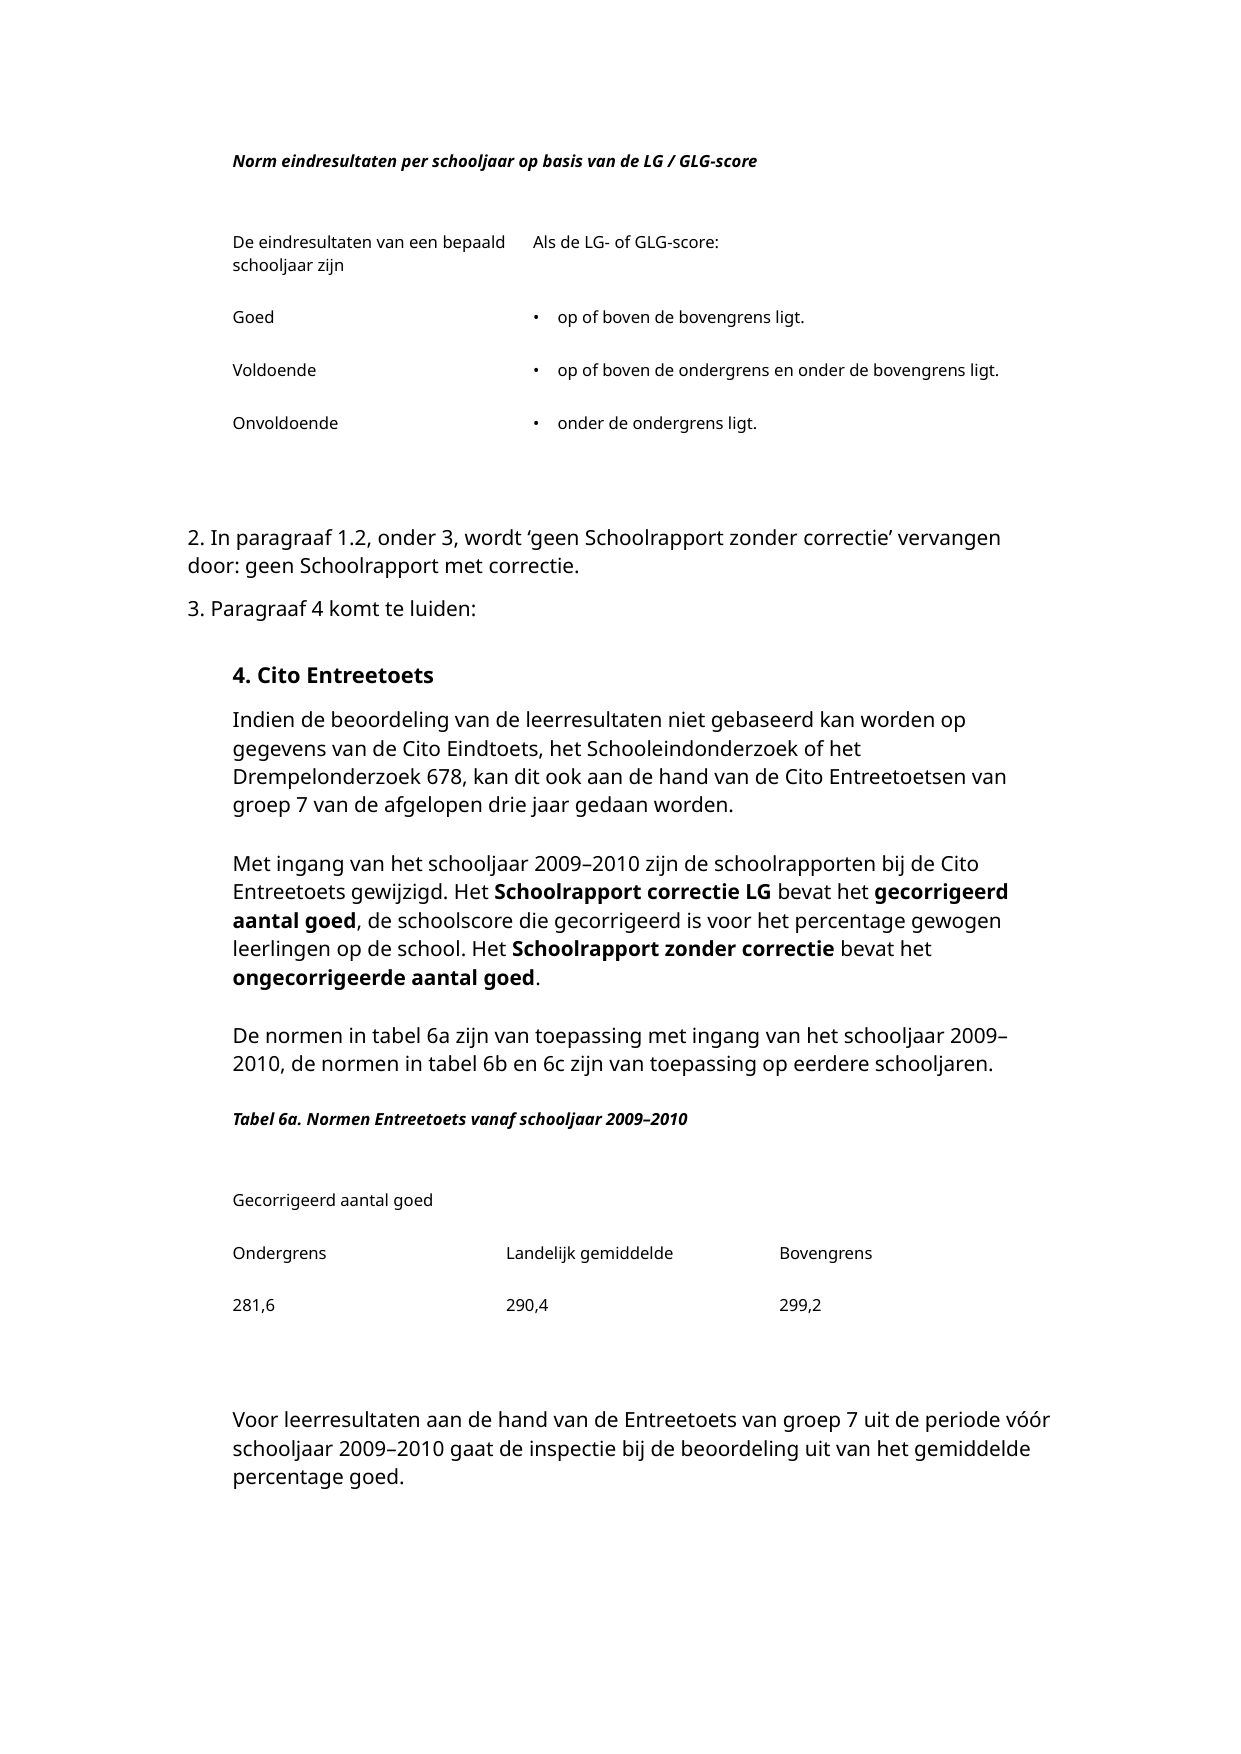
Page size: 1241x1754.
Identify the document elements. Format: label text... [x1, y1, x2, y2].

text Tabel 6a. Normen Entreetoets vanaf schooljaar 2009–2010 [232, 1108, 1053, 1131]
table_header Gecorrigeerd aantal goed [233, 1189, 1053, 1241]
table_cell onder de ondergrens ligt. [557, 411, 1053, 464]
table_header Als de LG- of GLG-score: [533, 231, 1053, 306]
table_cell • [533, 411, 557, 464]
table_cell • [533, 306, 557, 359]
table_cell Onvoldoende [233, 411, 533, 464]
text Met ingang van het schooljaar 2009–2010 zijn de schoolrapporten bij de Cito Entreetoets gewijzigd. Het Schoolrapport correctie LG bevat het gecorrigeerd aantal goed, de schoolscore die gecorrigeerd is voor het percentage gewogen leerlingen op de school. Het Schoolrapport zonder correctie bevat het ongecorrigeerde aantal goed. [232, 849, 1053, 991]
table_cell 281,6 [233, 1294, 506, 1347]
table_cell • [533, 359, 557, 411]
table_cell Goed [233, 306, 533, 359]
table_cell Bovengrens [779, 1241, 1053, 1294]
table_header De eindresultaten van een bepaald schooljaar zijn [233, 231, 533, 306]
text Indien de beoordeling van de leerresultaten niet gebaseerd kan worden op gegevens van de Cito Eindtoets, het Schooleindonderzoek of het Drempelonderzoek 678, kan dit ook aan de hand van de Cito Entreetoetsen van groep 7 van de afgelopen drie jaar gedaan worden. [232, 705, 1053, 819]
text Voor leerresultaten aan de hand van de Entreetoets van groep 7 uit de periode vóór schooljaar 2009–2010 gaat de inspectie bij de beoordeling uit van het gemiddelde percentage goed. [232, 1405, 1053, 1491]
table_cell 299,2 [779, 1294, 1053, 1347]
table_cell op of boven de bovengrens ligt. [557, 306, 1053, 359]
text 3. Paragraaf 4 komt te luiden: [187, 594, 1053, 623]
table_cell Ondergrens [233, 1241, 506, 1294]
text 2. In paragraaf 1.2, onder 3, wordt ‘geen Schoolrapport zonder correctie’ vervangen door: geen Schoolrapport met correctie. [187, 523, 1053, 579]
text De normen in tabel 6a zijn van toepassing met ingang van het schooljaar 2009–2010, de normen in tabel 6b en 6c zijn van toepassing op eerdere schooljaren. [232, 1021, 1053, 1078]
text Norm eindresultaten per schooljaar op basis van de LG / GLG-score [232, 150, 1053, 173]
table_cell Voldoende [233, 359, 533, 411]
table_cell Landelijk gemiddelde [506, 1241, 779, 1294]
table_cell 290,4 [506, 1294, 779, 1347]
table_cell op of boven de ondergrens en onder de bovengrens ligt. [557, 359, 1053, 411]
subtitle 4. Cito Entreetoets [232, 660, 1053, 690]
